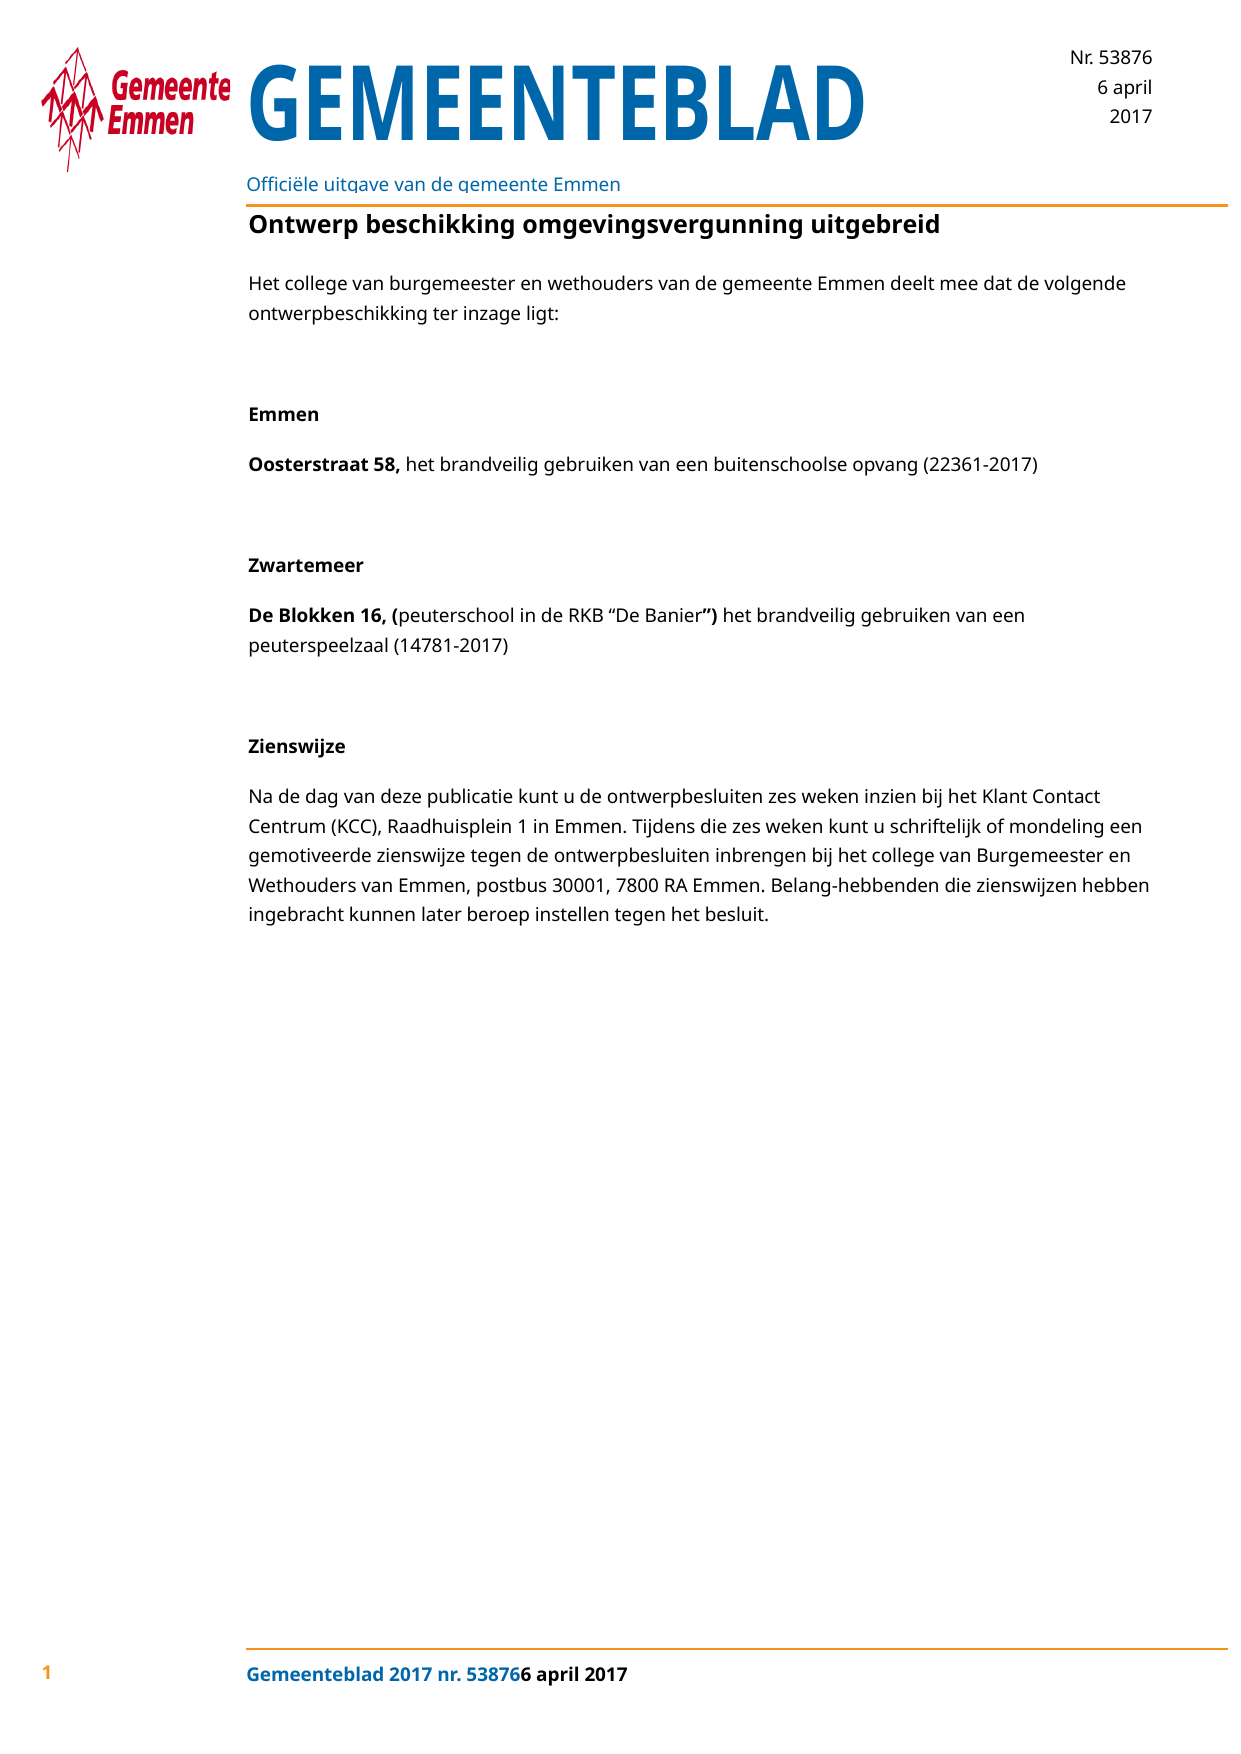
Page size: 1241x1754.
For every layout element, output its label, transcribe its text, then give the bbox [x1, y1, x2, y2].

text Zwartemeer [248, 552, 1152, 578]
text Zienswijze [248, 733, 1152, 758]
text Ontwerp beschikking omgevingsvergunning uitgebreid [248, 207, 1152, 241]
text Emmen [248, 401, 1152, 426]
text Na de dag van deze publicatie kunt u de ontwerpbesluiten zes weken inzien bij het Klant Contact Centrum (KCC), Raadhuisplein 1 in Emmen. Tijdens die zes weken kunt u schrifte­lijk of mondeling een gemo­ti­veerde zienswijze tegen de ontwerpbesluiten inbrengen bij het college van Burge­meester en Wethouders van Emmen, postbus 30001, 7800 RA Emmen. Belang-hebbenden die zienswijzen hebben ingebracht kunnen later beroep instellen tegen het besluit. [248, 783, 1152, 927]
text Oosterstraat 58, het brandveilig gebruiken van een buitenschoolse opvang (22361-2017) [248, 451, 1152, 477]
text De Blokken 16, (peuterschool in de RKB “De Banier”) het brandveilig gebruiken van een peuterspeelzaal (14781-2017) [248, 602, 1152, 658]
picture [41, 47, 231, 172]
text Het college van burgemeester en wethouders van de gemeente Emmen deelt mee dat de volgende ontwerpbeschikking ter inzage ligt: [248, 270, 1152, 326]
